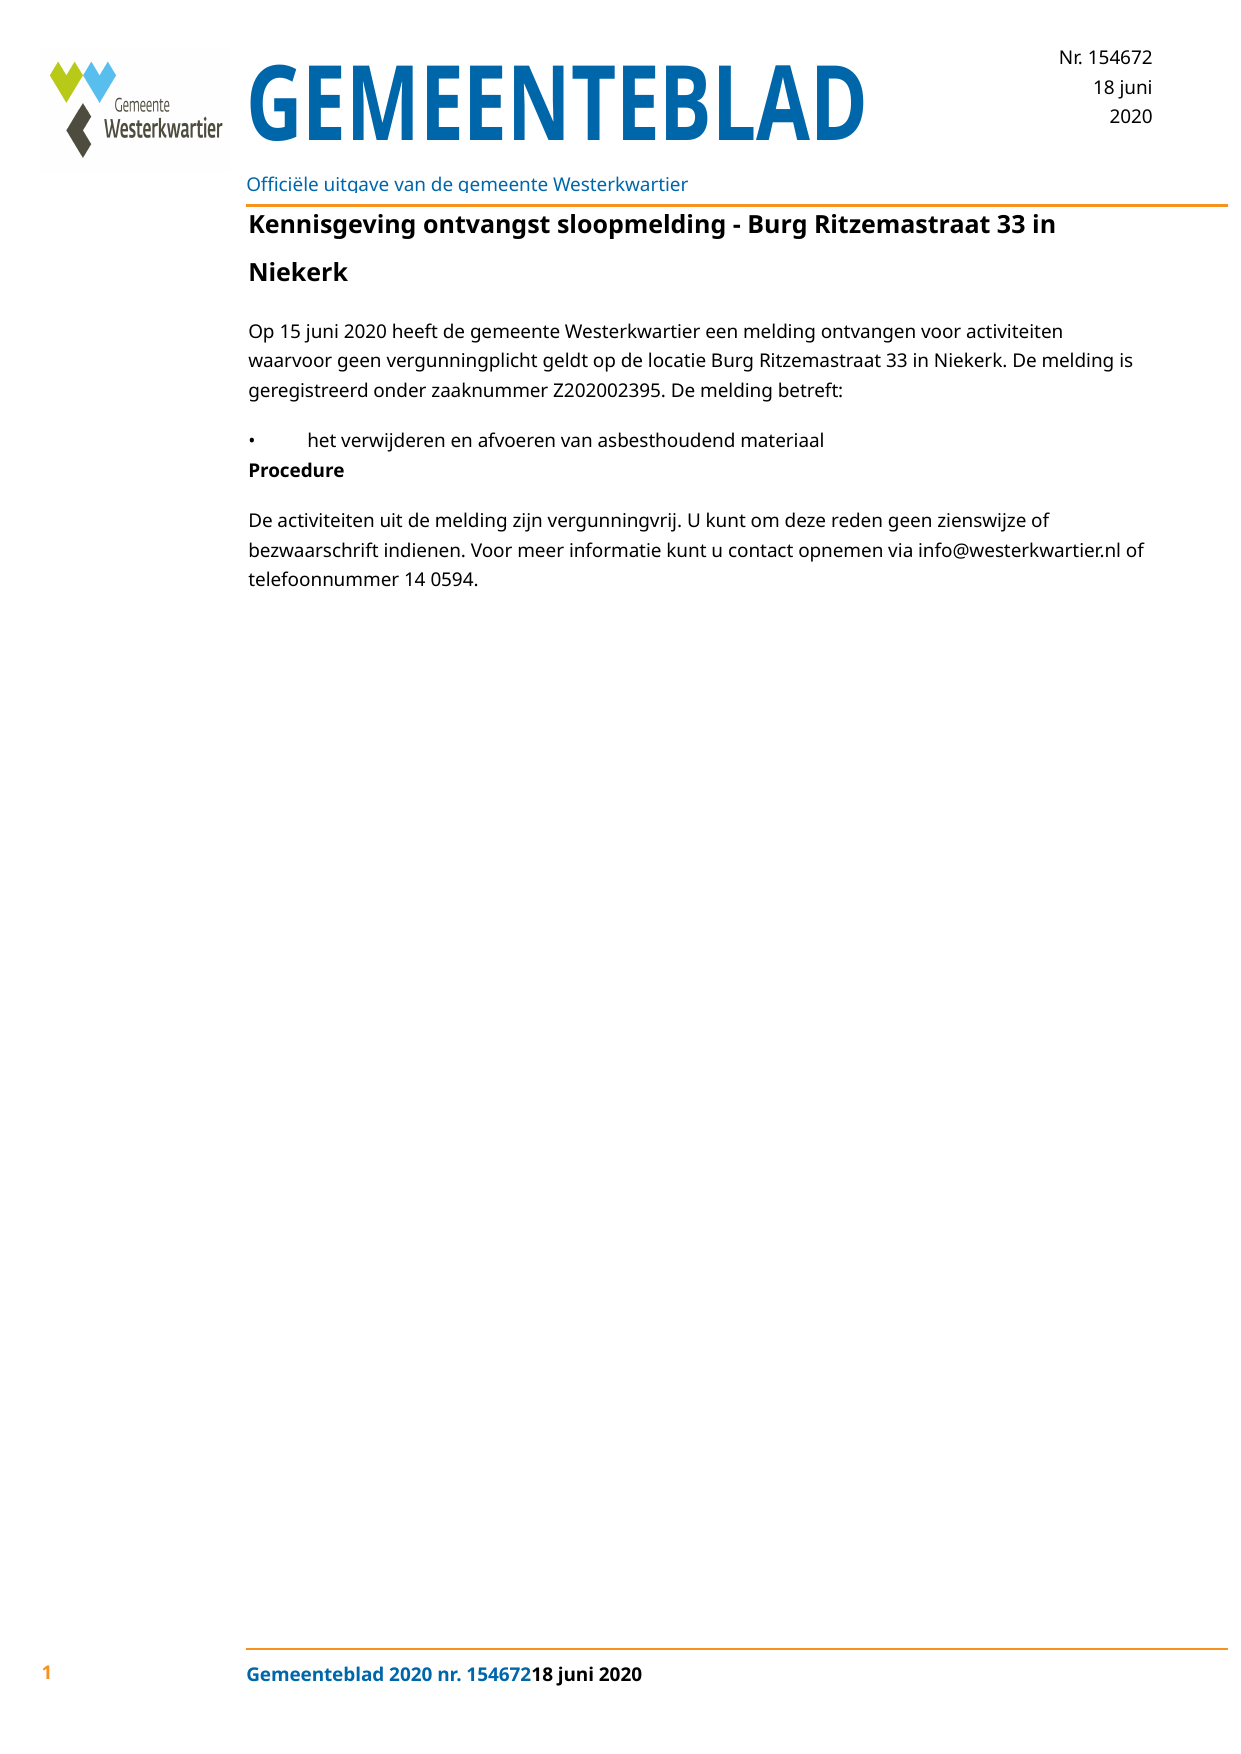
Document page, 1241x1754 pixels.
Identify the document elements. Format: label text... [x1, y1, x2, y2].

text De activiteiten uit de melding zijn vergunningvrij. U kunt om deze reden geen zienswijze of bezwaarschrift indienen. Voor meer informatie kunt u contact opnemen via info@westerkwartier.nl of telefoonnummer 14 0594. [248, 507, 1152, 592]
list het verwijderen en afvoeren van asbesthoudend materiaal [248, 427, 1152, 453]
text Kennisgeving ontvangst sloopmelding - Burg Ritzemastraat 33 in Niekerk [248, 207, 1152, 288]
text Op 15 juni 2020 heeft de gemeente Westerkwartier een melding ontvangen voor activiteiten waarvoor geen vergunningplicht geldt op de locatie Burg Ritzemastraat 33 in Niekerk. De melding is geregistreerd onder zaaknummer Z202002395. De melding betreft: [248, 318, 1152, 403]
picture [41, 47, 231, 172]
text Procedure [248, 457, 1152, 483]
